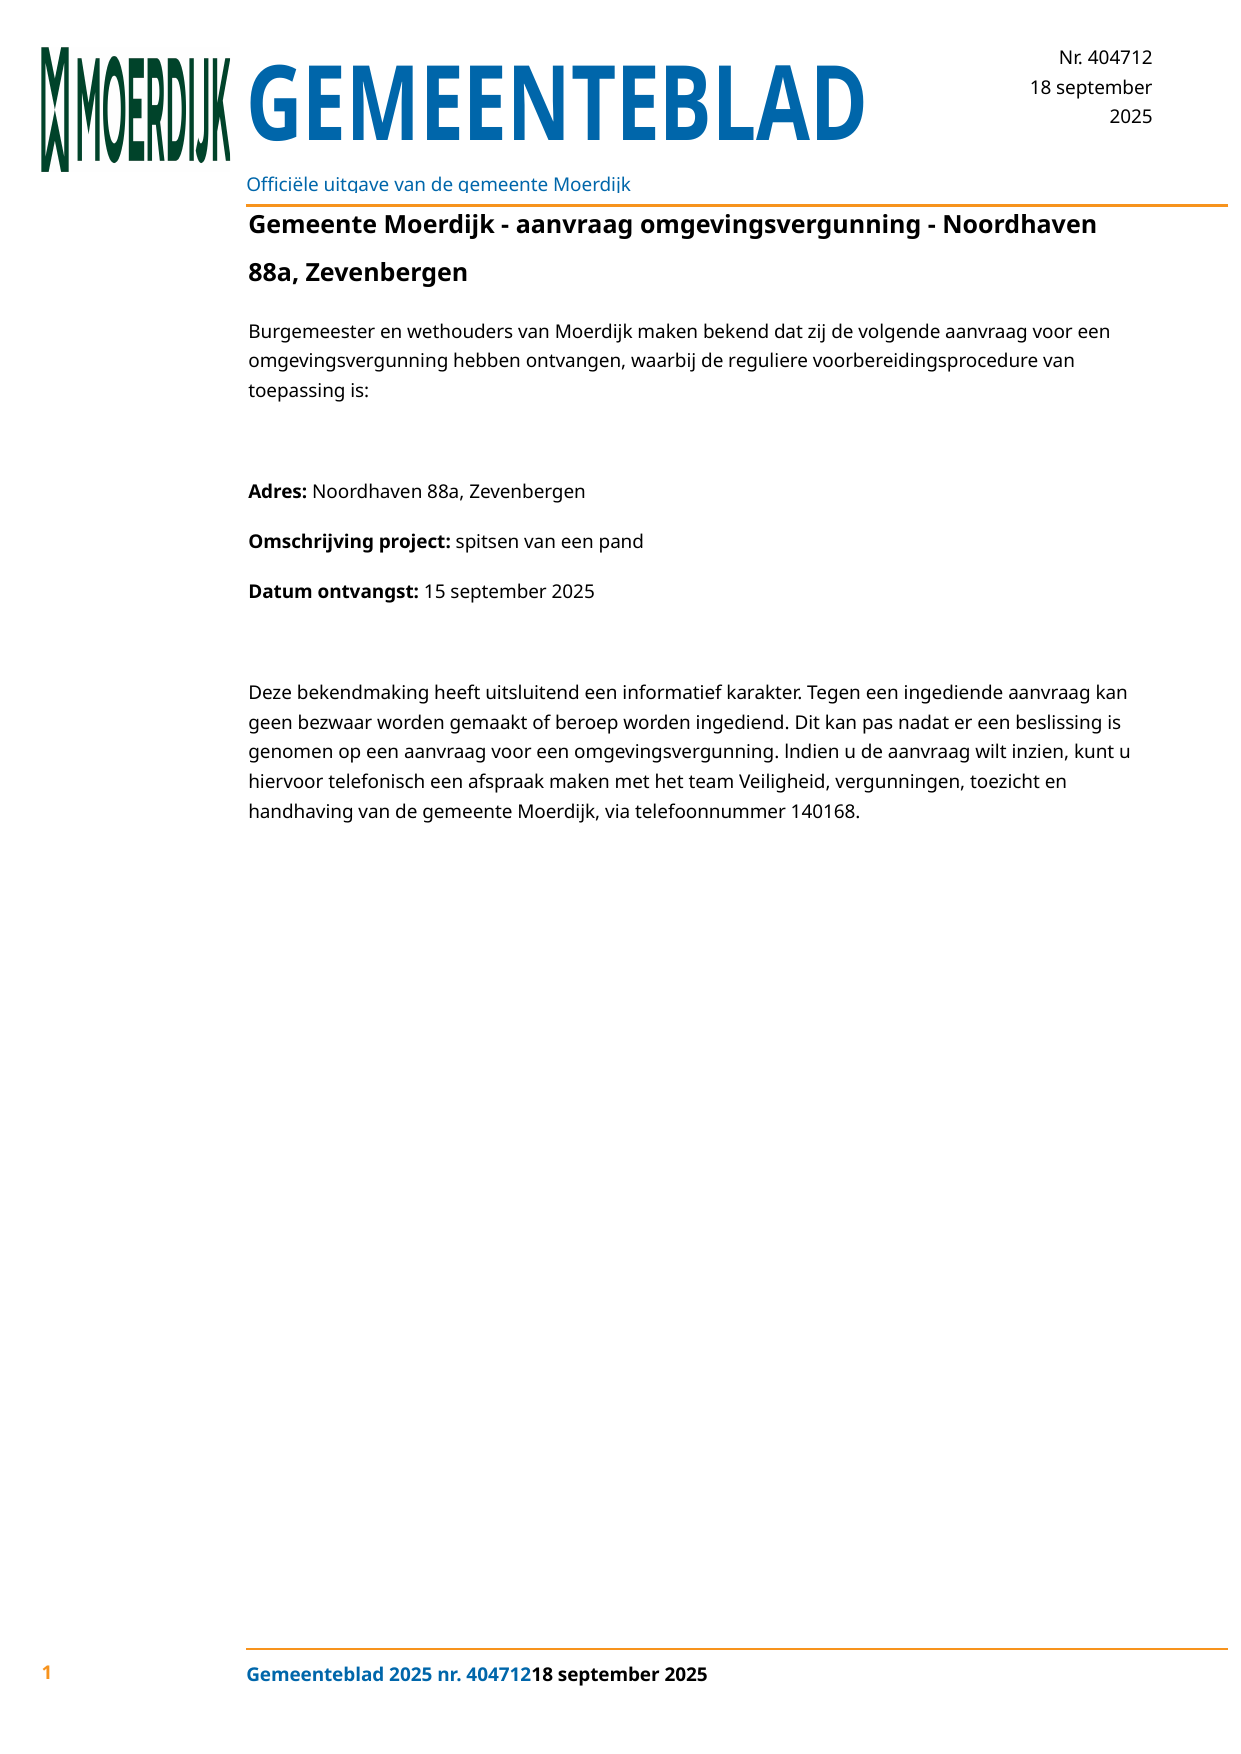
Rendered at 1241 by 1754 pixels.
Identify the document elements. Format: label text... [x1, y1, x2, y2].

text Datum ontvangst: 15 september 2025 [248, 579, 1152, 604]
picture [41, 47, 231, 172]
text Omschrijving project: spitsen van een pand [248, 528, 1152, 554]
text Burgemeester en wethouders van Moerdijk maken bekend dat zij de volgende aanvraag voor een omgevingsvergunning hebben ontvangen, waarbij de reguliere voorbereidingsprocedure van toepassing is: [248, 318, 1152, 403]
text Adres: Noordhaven 88a, Zevenbergen [248, 478, 1152, 504]
text Deze bekendmaking heeft uitsluitend een informatief karakter. Tegen een ingediende aanvraag kan geen bezwaar worden gemaakt of beroep worden ingediend. Dit kan pas nadat er een beslissing is genomen op een aanvraag voor een omgevingsvergunning. lndien u de aanvraag wilt inzien, kunt u hiervoor telefonisch een afspraak maken met het team Veiligheid, vergunningen, toezicht en handhaving van de gemeente Moerdijk, via telefoonnummer 140168. [248, 679, 1152, 824]
text Gemeente Moerdijk - aanvraag omgevingsvergunning - Noordhaven 88a, Zevenbergen [248, 207, 1152, 288]
